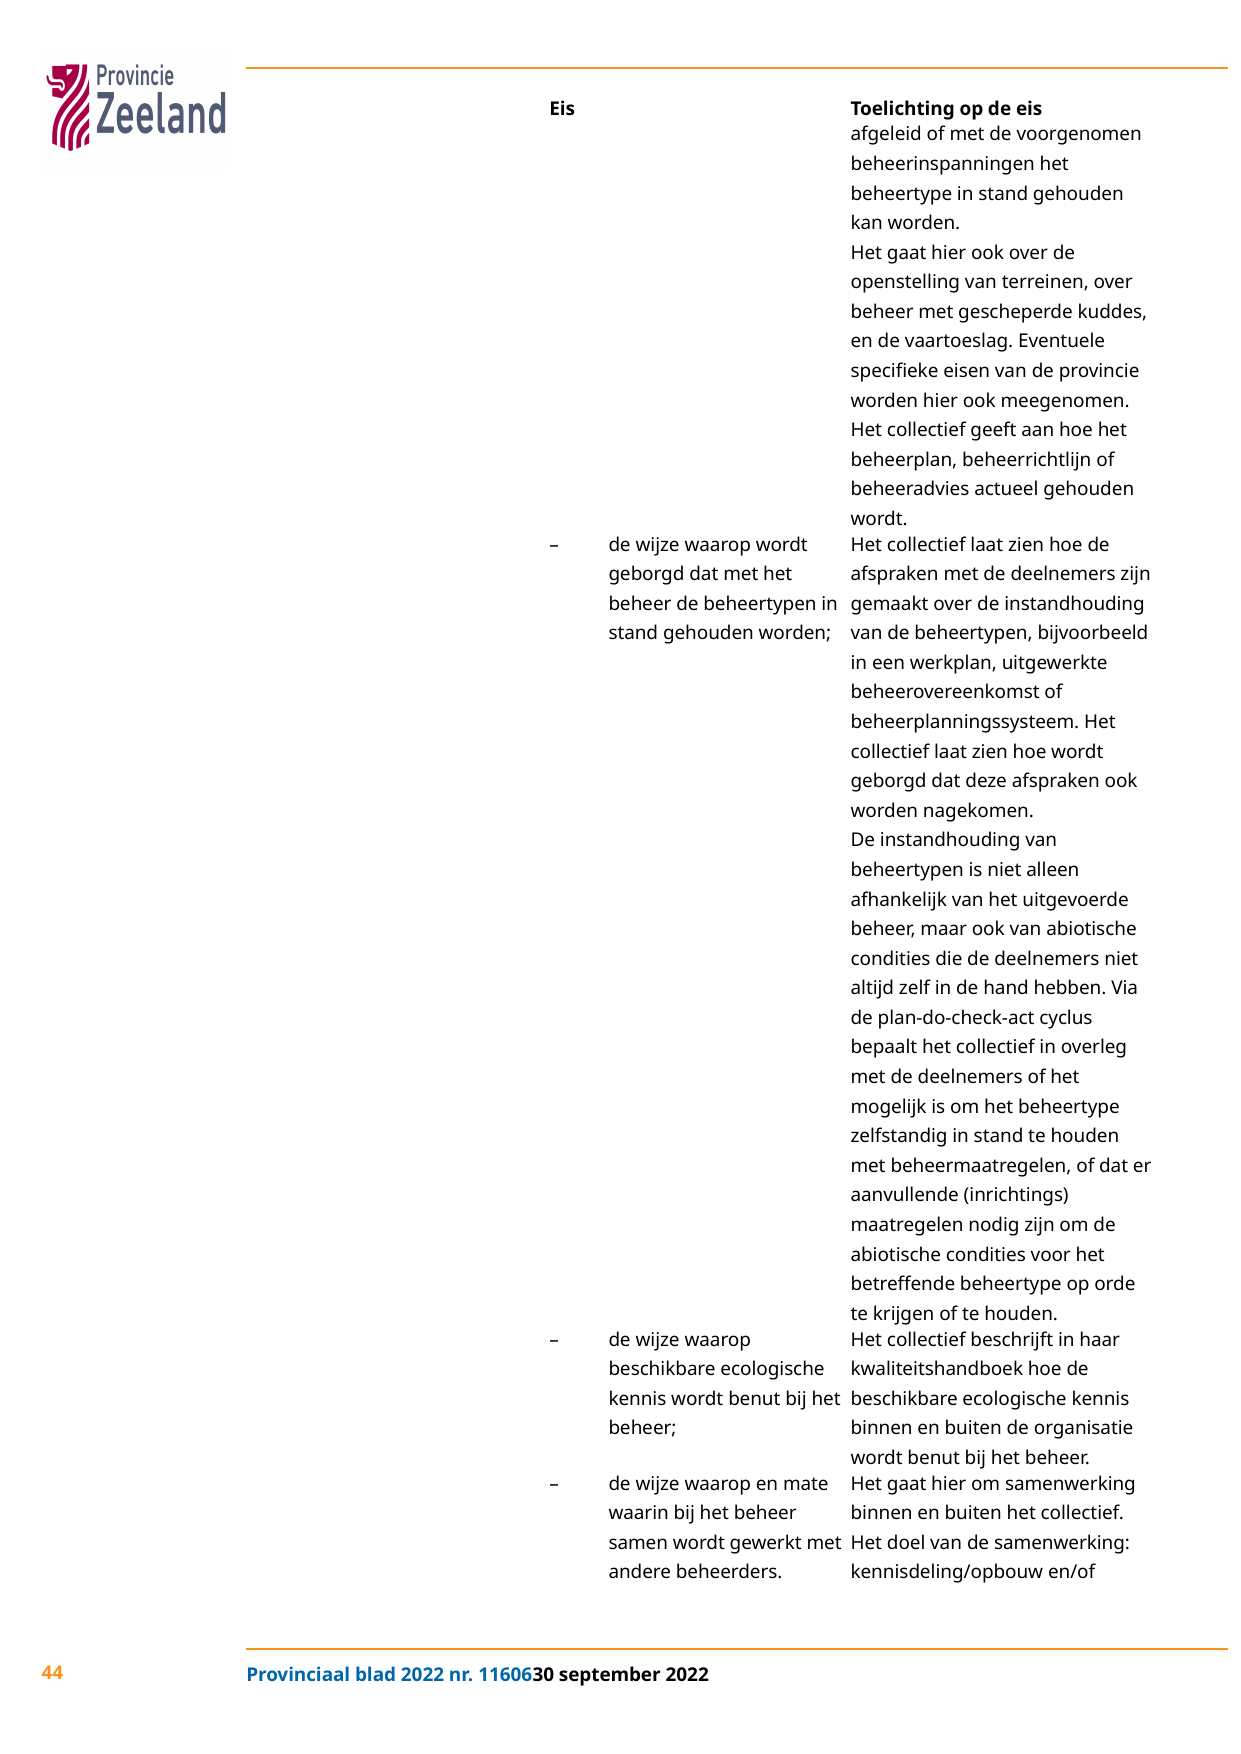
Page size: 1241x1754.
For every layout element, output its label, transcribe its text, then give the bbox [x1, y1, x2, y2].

table_cell [549, 121, 850, 531]
table_cell [248, 1326, 549, 1470]
table_cell Het collectief laat zien hoe de afspraken met de deelnemers zijn gemaakt over de instandhouding van de beheertypen, bijvoorbeeld in een werkplan, uitgewerkte beheerovereenkomst of beheerplanningssysteem. Het collectief laat zien hoe wordt geborgd dat deze afspraken ook worden nagekomen. De instandhouding van beheertypen is niet alleen afhankelijk van het uitgevoerde beheer, maar ook van abiotische condities die de deelnemers niet altijd zelf in de hand hebben. Via de plan-do-check-act cyclus bepaalt het collectief in overleg met de deelnemers of het mogelijk is om het beheertype zelfstandig in stand te houden met beheermaatregelen, of dat er aanvullende (inrichtings) maatregelen nodig zijn om de abiotische condities voor het betreffende beheertype op orde te krijgen of te houden. [850, 531, 1152, 1326]
picture [41, 47, 231, 172]
table_cell [248, 121, 549, 531]
table_cell [248, 1470, 549, 1584]
table_header [248, 95, 549, 121]
table_cell Het gaat hier om samenwerking binnen en buiten het collectief. Het doel van de samenwerking: kennisdeling/opbouw en/of [850, 1470, 1152, 1584]
table_cell de wijze waarop wordt geborgd dat met het beheer de beheertypen in stand gehouden worden; [549, 531, 850, 1326]
table_header Toelichting op de eis [850, 95, 1152, 121]
table_cell afgeleid of met de voorgenomen beheerinspanningen het beheertype in stand gehouden kan worden. Het gaat hier ook over de openstelling van terreinen, over beheer met gescheperde kuddes, en de vaartoeslag. Eventuele specifieke eisen van de provincie worden hier ook meegenomen. Het collectief geeft aan hoe het beheerplan, beheerrichtlijn of beheeradvies actueel gehouden wordt. [850, 121, 1152, 531]
table_cell de wijze waarop en mate waarin bij het beheer samen wordt gewerkt met andere beheerders. [549, 1470, 850, 1584]
table_cell [248, 531, 549, 1326]
table_header Eis [549, 95, 850, 121]
table_cell de wijze waarop beschikbare ecologische kennis wordt benut bij het beheer; [549, 1326, 850, 1470]
table_cell Het collectief beschrijft in haar kwaliteitshandboek hoe de beschikbare ecologische kennis binnen en buiten de organisatie wordt benut bij het beheer. [850, 1326, 1152, 1470]
